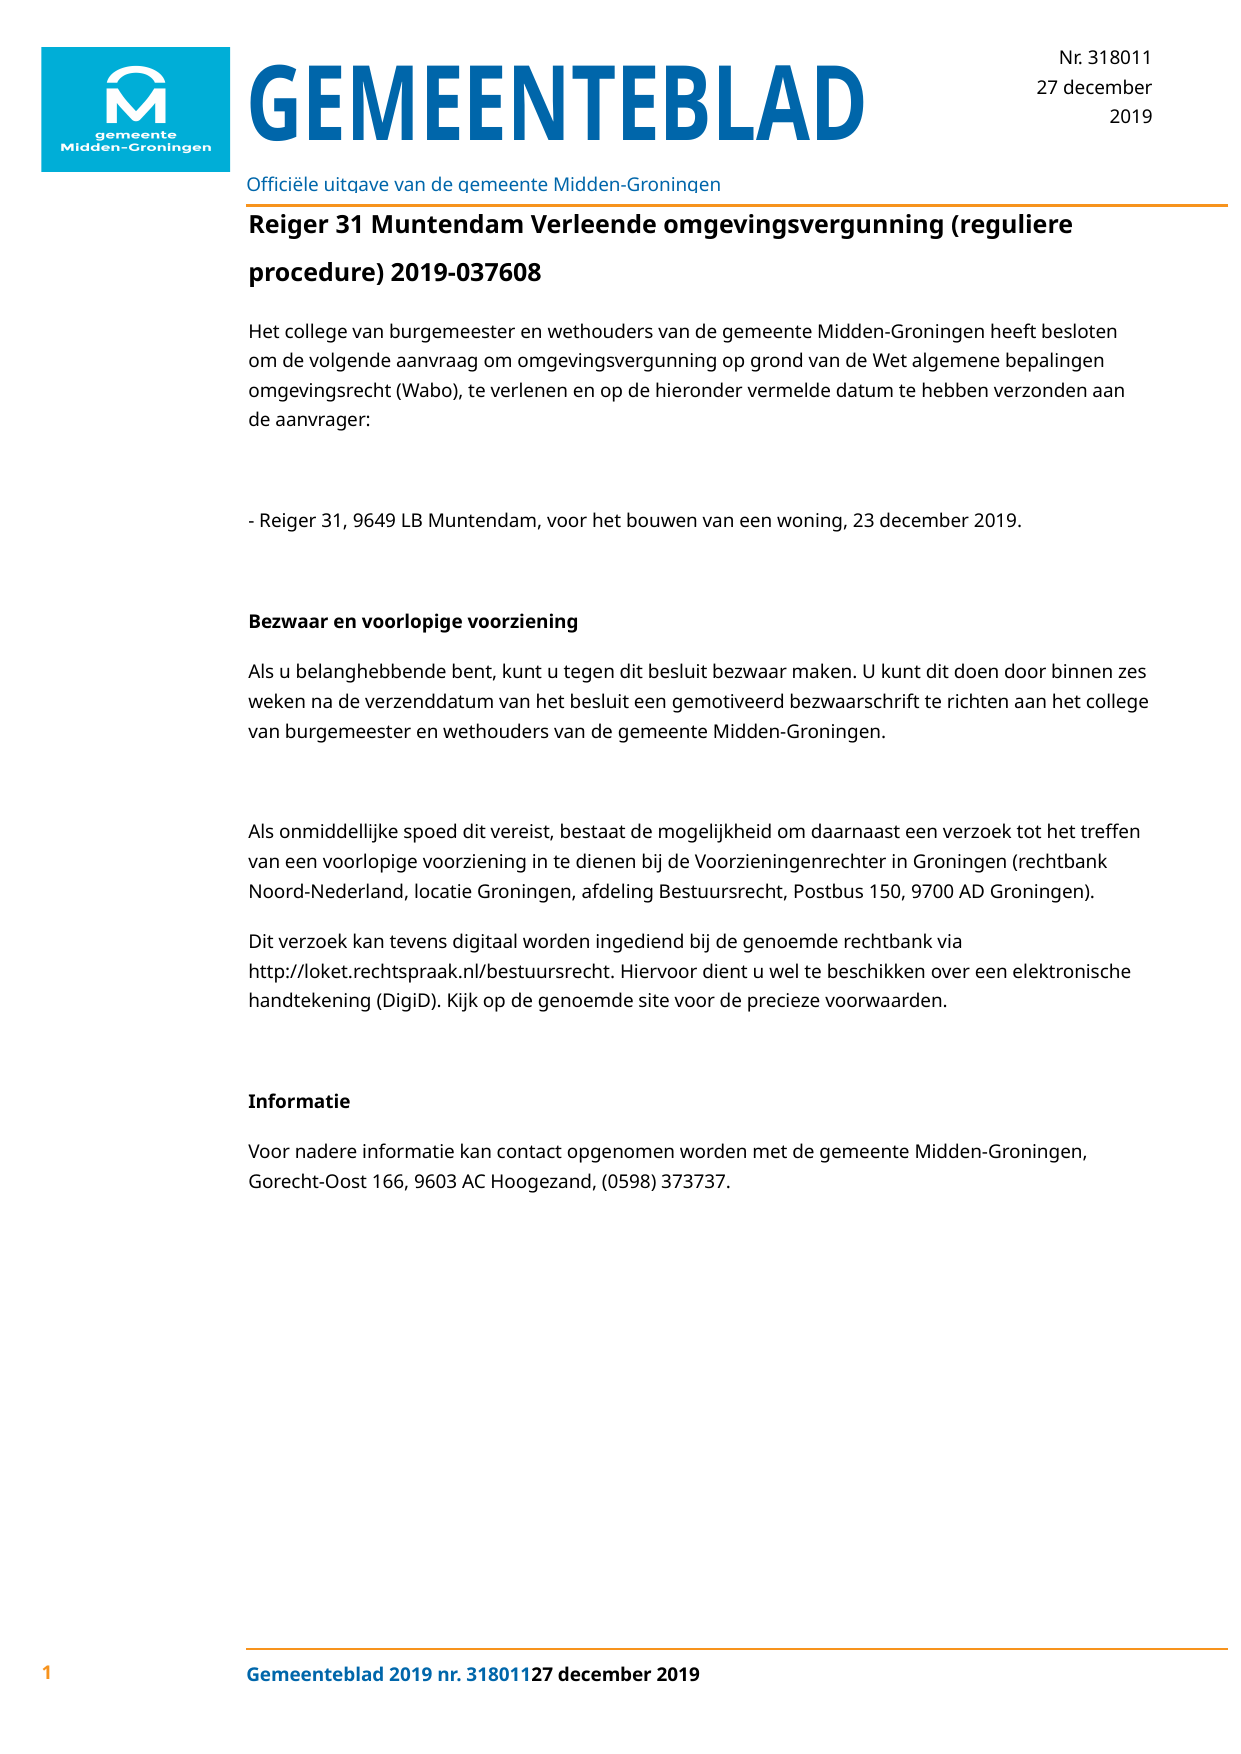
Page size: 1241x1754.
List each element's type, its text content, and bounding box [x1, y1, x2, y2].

text Informatie [248, 1088, 1152, 1114]
text Dit verzoek kan tevens digitaal worden ingediend bij de genoemde rechtbank via http://loket.rechtspraak.nl/bestuursrecht. Hiervoor dient u wel te beschikken over een elektronische handtekening (DigiD). Kijk op de genoemde site voor de precieze voorwaarden. [248, 928, 1152, 1013]
text Bezwaar en voorlopige voorziening [248, 608, 1152, 634]
text - Reiger 31, 9649 LB Muntendam, voor het bouwen van een woning, 23 december 2019. [248, 507, 1152, 533]
text Reiger 31 Muntendam Verleende omgevingsvergunning (reguliere procedure) 2019-037608 [248, 207, 1152, 288]
picture [107, 89, 165, 122]
text Als onmiddellijke spoed dit vereist, bestaat de mogelijkheid om daarnaast een verzoek tot het treffen van een voorlopige voorziening in te dienen bij de Voorzieningenrechter in Groningen (rechtbank Noord-Nederland, locatie Groningen, afdeling Bestuursrecht, Postbus 150, 9700 AD Groningen). [248, 819, 1152, 904]
text Het college van burgemeester en wethouders van de gemeente Midden-Groningen heeft besloten om de volgende aanvraag om omgevingsvergunning op grond van de Wet algemene bepalingen omgevingsrecht (Wabo), te verlenen en op de hieronder vermelde datum te hebben verzonden aan de aanvrager: [248, 318, 1152, 432]
picture [184, 146, 190, 153]
text Als u belanghebbende bent, kunt u tegen dit besluit bezwaar maken. U kunt dit doen door binnen zes weken na de verzenddatum van het besluit een gemotiveerd bezwaarschrift te richten aan het college van burgemeester en wethouders van de gemeente Midden-Groningen. [248, 659, 1152, 744]
text Voor nadere informatie kan contact opgenomen worden met de gemeente Midden-Groningen, Gorecht-Oost 166, 9603 AC Hoogezand, (0598) 373737. [248, 1139, 1152, 1194]
picture [108, 66, 164, 82]
